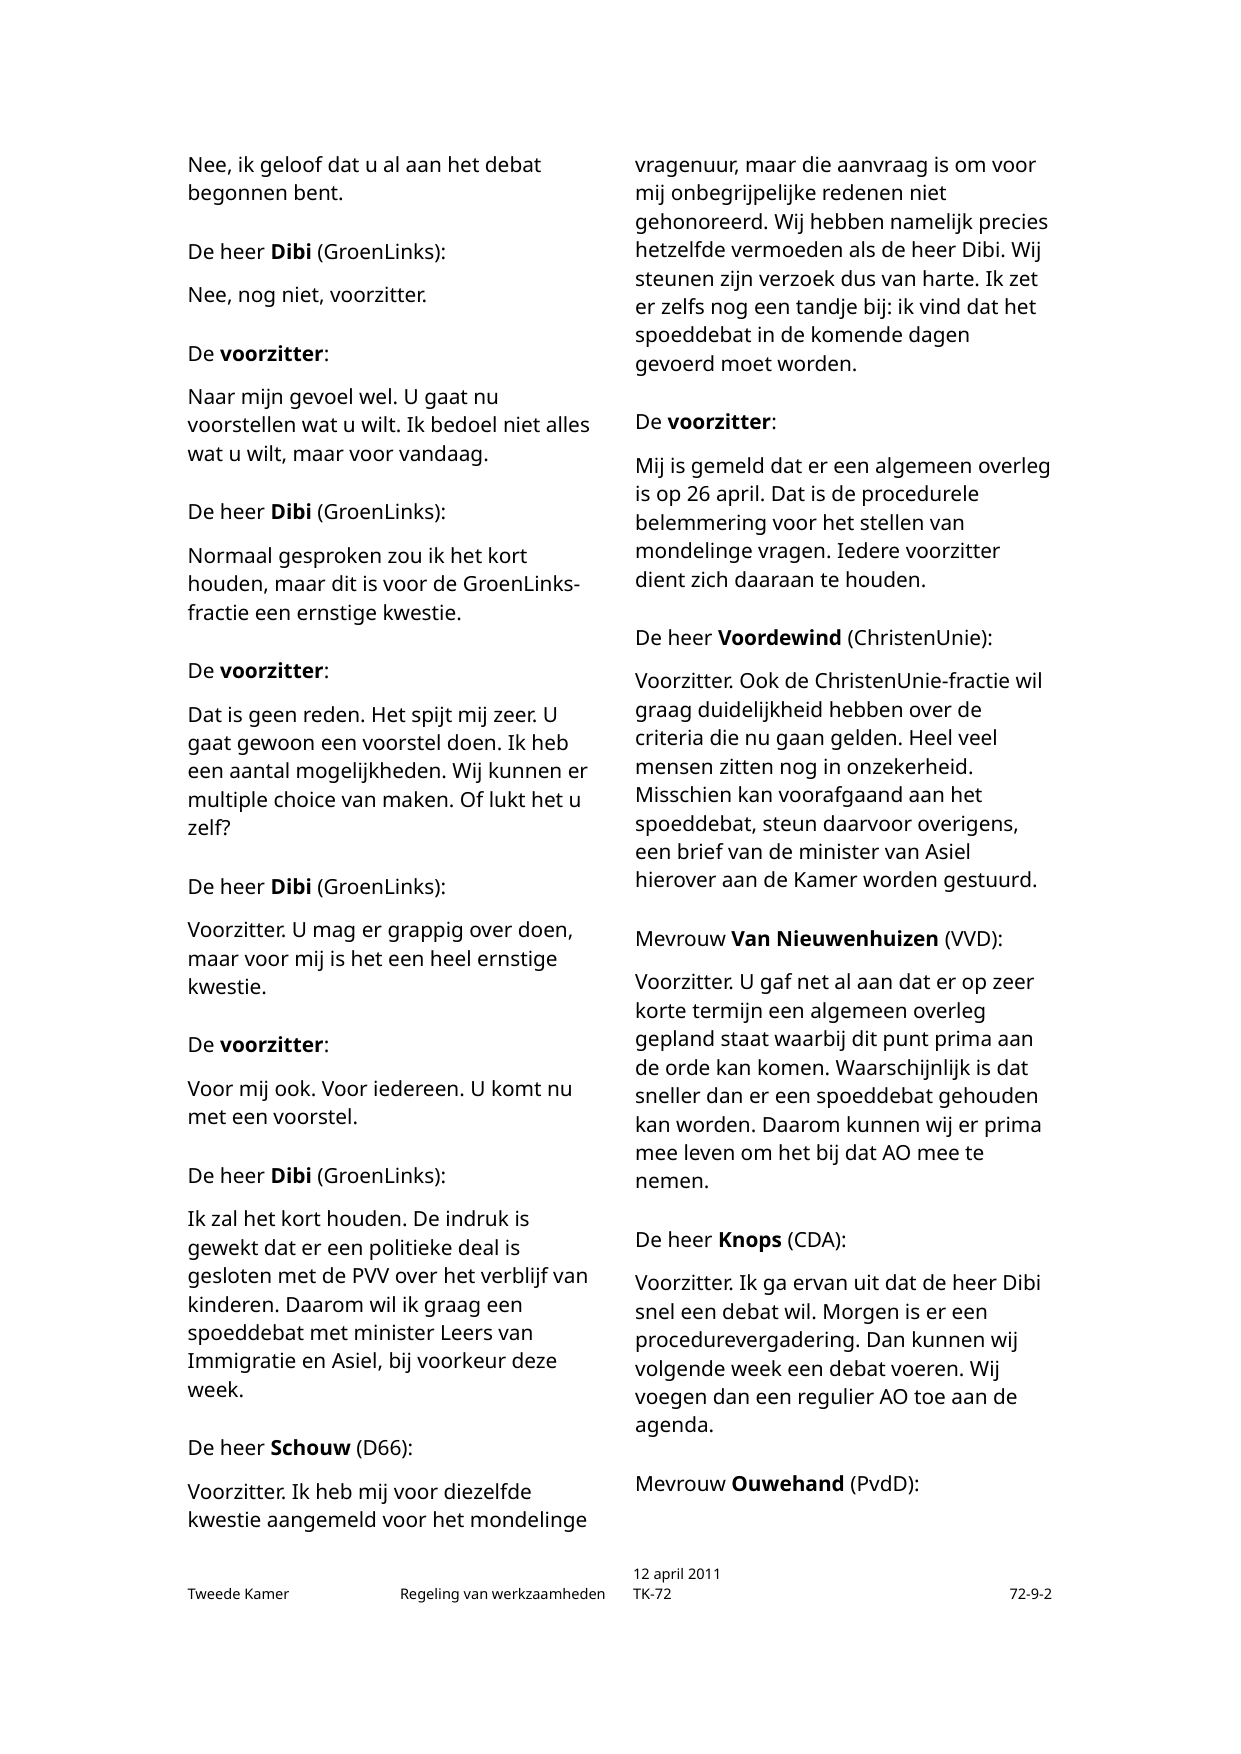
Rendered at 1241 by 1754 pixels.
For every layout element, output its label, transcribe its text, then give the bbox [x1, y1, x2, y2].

text De voorzitter: [635, 407, 1053, 436]
text Voorzitter. U gaf net al aan dat er op zeer korte termijn een algemeen overleg gepland staat waarbij dit punt prima aan de orde kan komen. Waarschijnlijk is dat sneller dan er een spoeddebat gehouden kan worden. Daarom kunnen wij er prima mee leven om het bij dat AO mee te nemen. [635, 967, 1053, 1195]
text Nee, ik geloof dat u al aan het debat begonnen bent. [187, 150, 605, 207]
text Mevrouw Ouwehand (PvdD): [635, 1469, 1053, 1497]
text De heer Dibi (GroenLinks): [187, 237, 605, 265]
text De heer Dibi (GroenLinks): [187, 497, 605, 526]
text Voorzitter. Ik heb mij voor diezelfde kwestie aangemeld voor het mondelinge [187, 1477, 605, 1534]
text Voorzitter. U mag er grappig over doen, maar voor mij is het een heel ernstige kwestie. [187, 915, 605, 1001]
text De heer Schouw (D66): [187, 1433, 605, 1462]
text De heer Voordewind (ChristenUnie): [635, 623, 1053, 652]
text Voorzitter. Ik ga ervan uit dat de heer Dibi snel een debat wil. Morgen is er een procedurevergadering. Dan kunnen wij volgende week een debat voeren. Wij voegen dan een regulier AO toe aan de agenda. [635, 1268, 1053, 1439]
text Mij is gemeld dat er een algemeen overleg is op 26 april. Dat is de procedurele belemmering voor het stellen van mondelinge vragen. Iedere voorzitter dient zich daaraan te houden. [635, 451, 1053, 593]
text De voorzitter: [187, 339, 605, 367]
text Mevrouw Van Nieuwenhuizen (VVD): [635, 924, 1053, 952]
text Normaal gesproken zou ik het kort houden, maar dit is voor de GroenLinks-fractie een ernstige kwestie. [187, 541, 605, 626]
text Ik zal het kort houden. De indruk is gewekt dat er een politieke deal is gesloten met de PVV over het verblijf van kinderen. Daarom wil ik graag een spoeddebat met minister Leers van Immigratie en Asiel, bij voorkeur deze week. [187, 1204, 605, 1403]
text Voor mij ook. Voor iedereen. U komt nu met een voorstel. [187, 1074, 605, 1131]
text Voorzitter. Ook de ChristenUnie-fractie wil graag duidelijkheid hebben over de criteria die nu gaan gelden. Heel veel mensen zitten nog in onzekerheid. Misschien kan voorafgaand aan het spoeddebat, steun daarvoor overigens, een brief van de minister van Asiel hierover aan de Kamer worden gestuurd. [635, 667, 1053, 894]
text De heer Knops (CDA): [635, 1225, 1053, 1253]
text Nee, nog niet, voorzitter. [187, 280, 605, 309]
text De voorzitter: [187, 1031, 605, 1059]
text De voorzitter: [187, 656, 605, 685]
text vragenuur, maar die aanvraag is om voor mij onbegrijpelijke redenen niet gehonoreerd. Wij hebben namelijk precies hetzelfde vermoeden als de heer Dibi. Wij steunen zijn verzoek dus van harte. Ik zet er zelfs nog een tandje bij: ik vind dat het spoeddebat in de komende dagen gevoerd moet worden. [635, 150, 1053, 377]
text Dat is geen reden. Het spijt mij zeer. U gaat gewoon een voorstel doen. Ik heb een aantal mogelijkheden. Wij kunnen er multiple choice van maken. Of lukt het u zelf? [187, 700, 605, 842]
text Naar mijn gevoel wel. U gaat nu voorstellen wat u wilt. Ik bedoel niet alles wat u wilt, maar voor vandaag. [187, 382, 605, 467]
text De heer Dibi (GroenLinks): [187, 1161, 605, 1189]
text De heer Dibi (GroenLinks): [187, 872, 605, 900]
